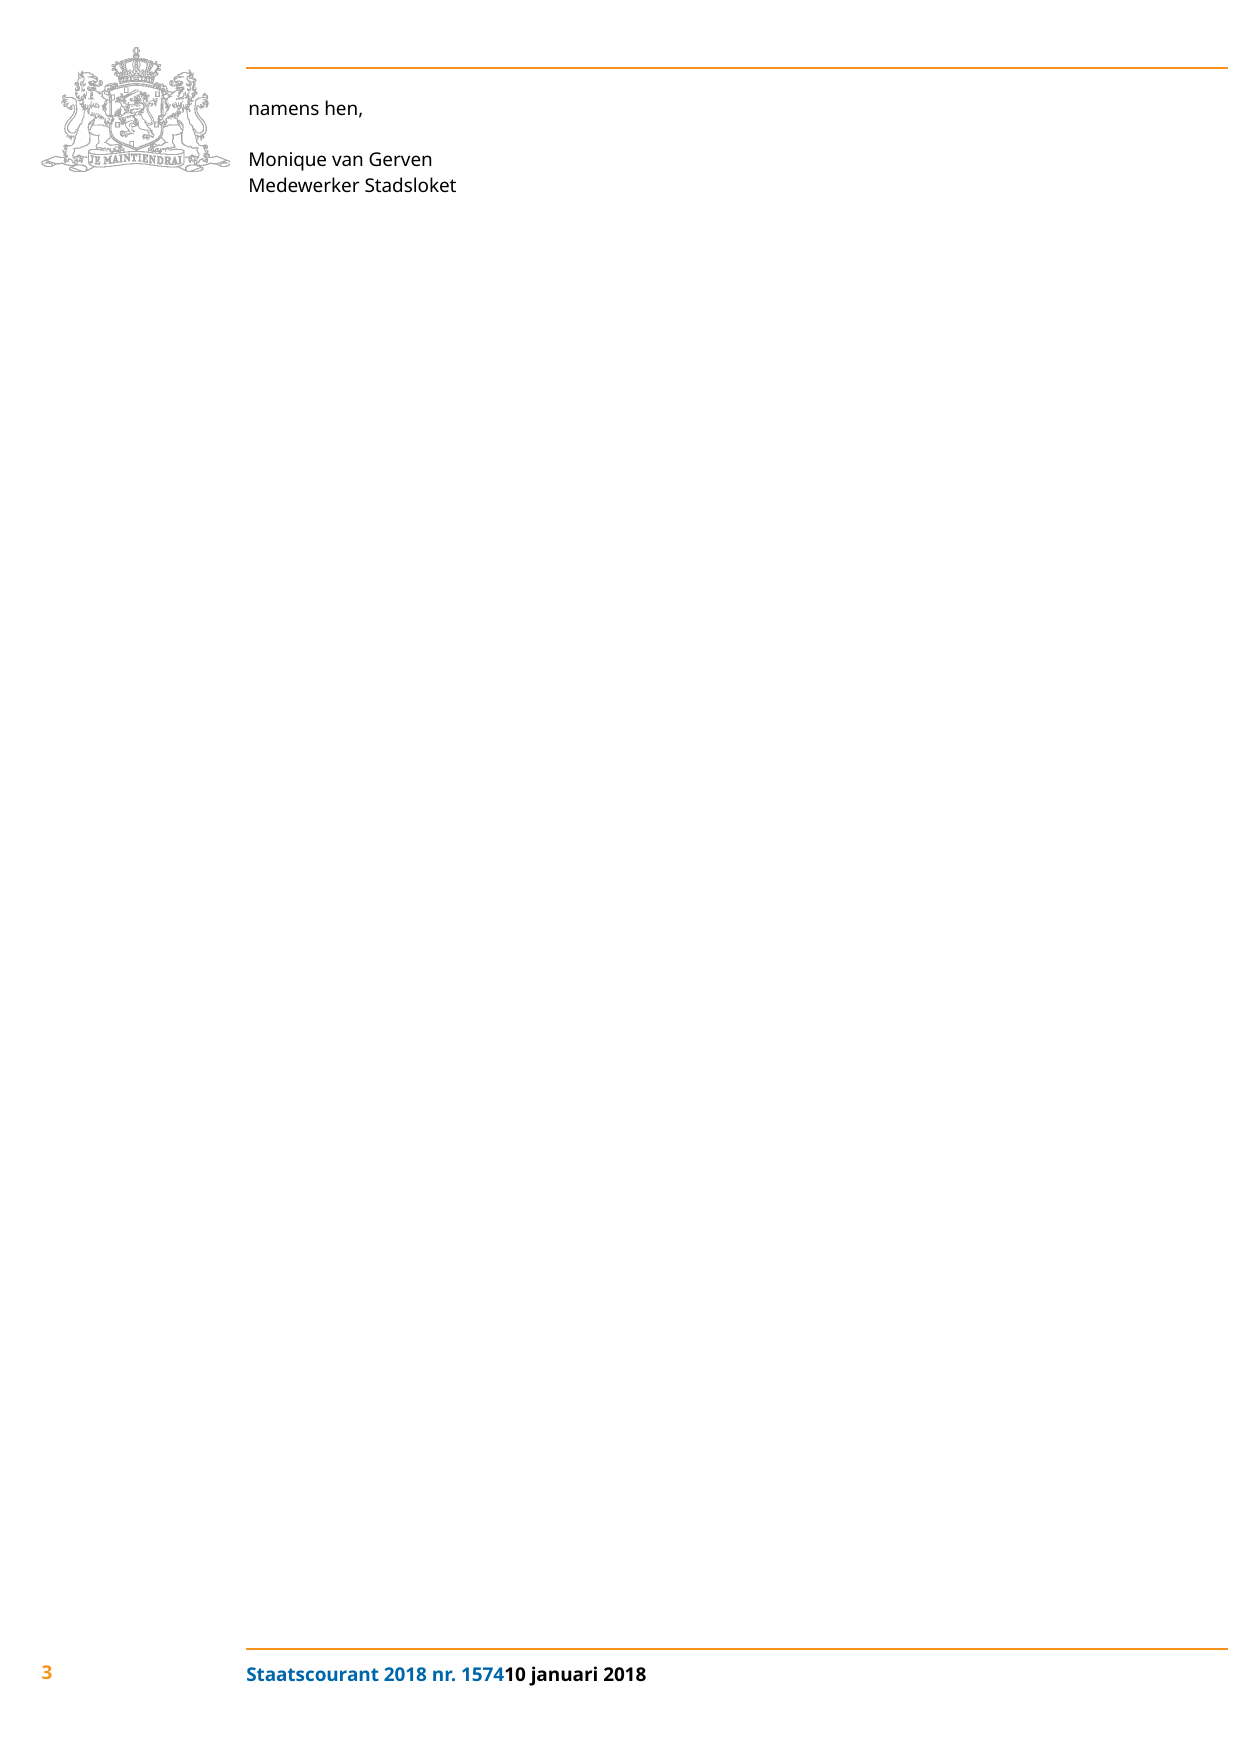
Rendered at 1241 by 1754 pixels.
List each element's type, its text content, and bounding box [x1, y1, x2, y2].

picture [41, 47, 231, 172]
text Monique van Gerven [248, 146, 1152, 172]
text namens hen, [248, 95, 1152, 121]
text Medewerker Stadsloket [248, 172, 1152, 198]
